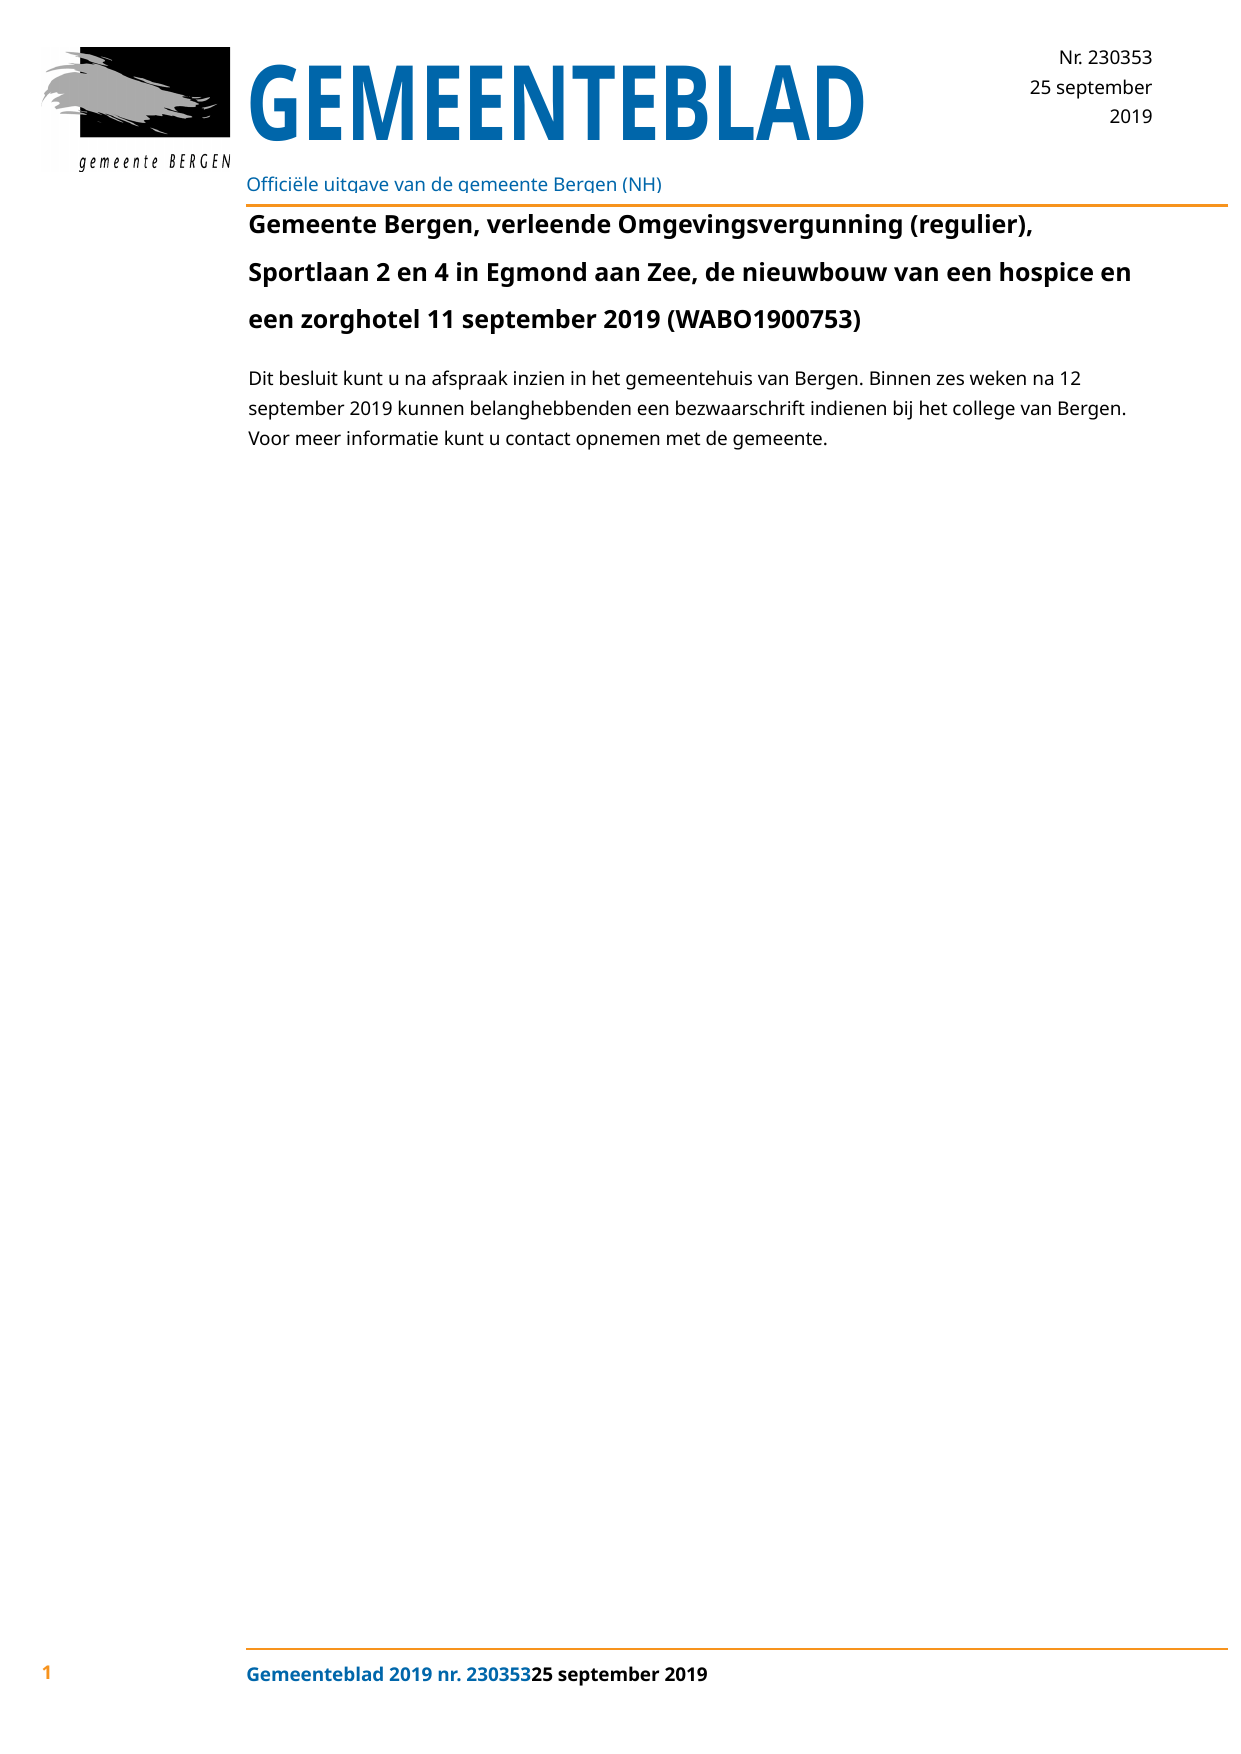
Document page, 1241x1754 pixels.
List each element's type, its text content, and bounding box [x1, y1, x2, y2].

text Dit besluit kunt u na afspraak inzien in het gemeentehuis van Bergen. Binnen zes weken na 12 september 2019 kunnen belanghebbenden een bezwaarschrift indienen bij het college van Bergen. Voor meer informatie kunt u contact opnemen met de gemeente. [248, 366, 1152, 450]
picture [41, 47, 231, 172]
text Gemeente Bergen, verleende Omgevingsvergunning (regulier), Sportlaan 2 en 4 in Egmond aan Zee, de nieuwbouw van een hospice en een zorghotel 11 september 2019 (WABO1900753) [248, 207, 1152, 336]
